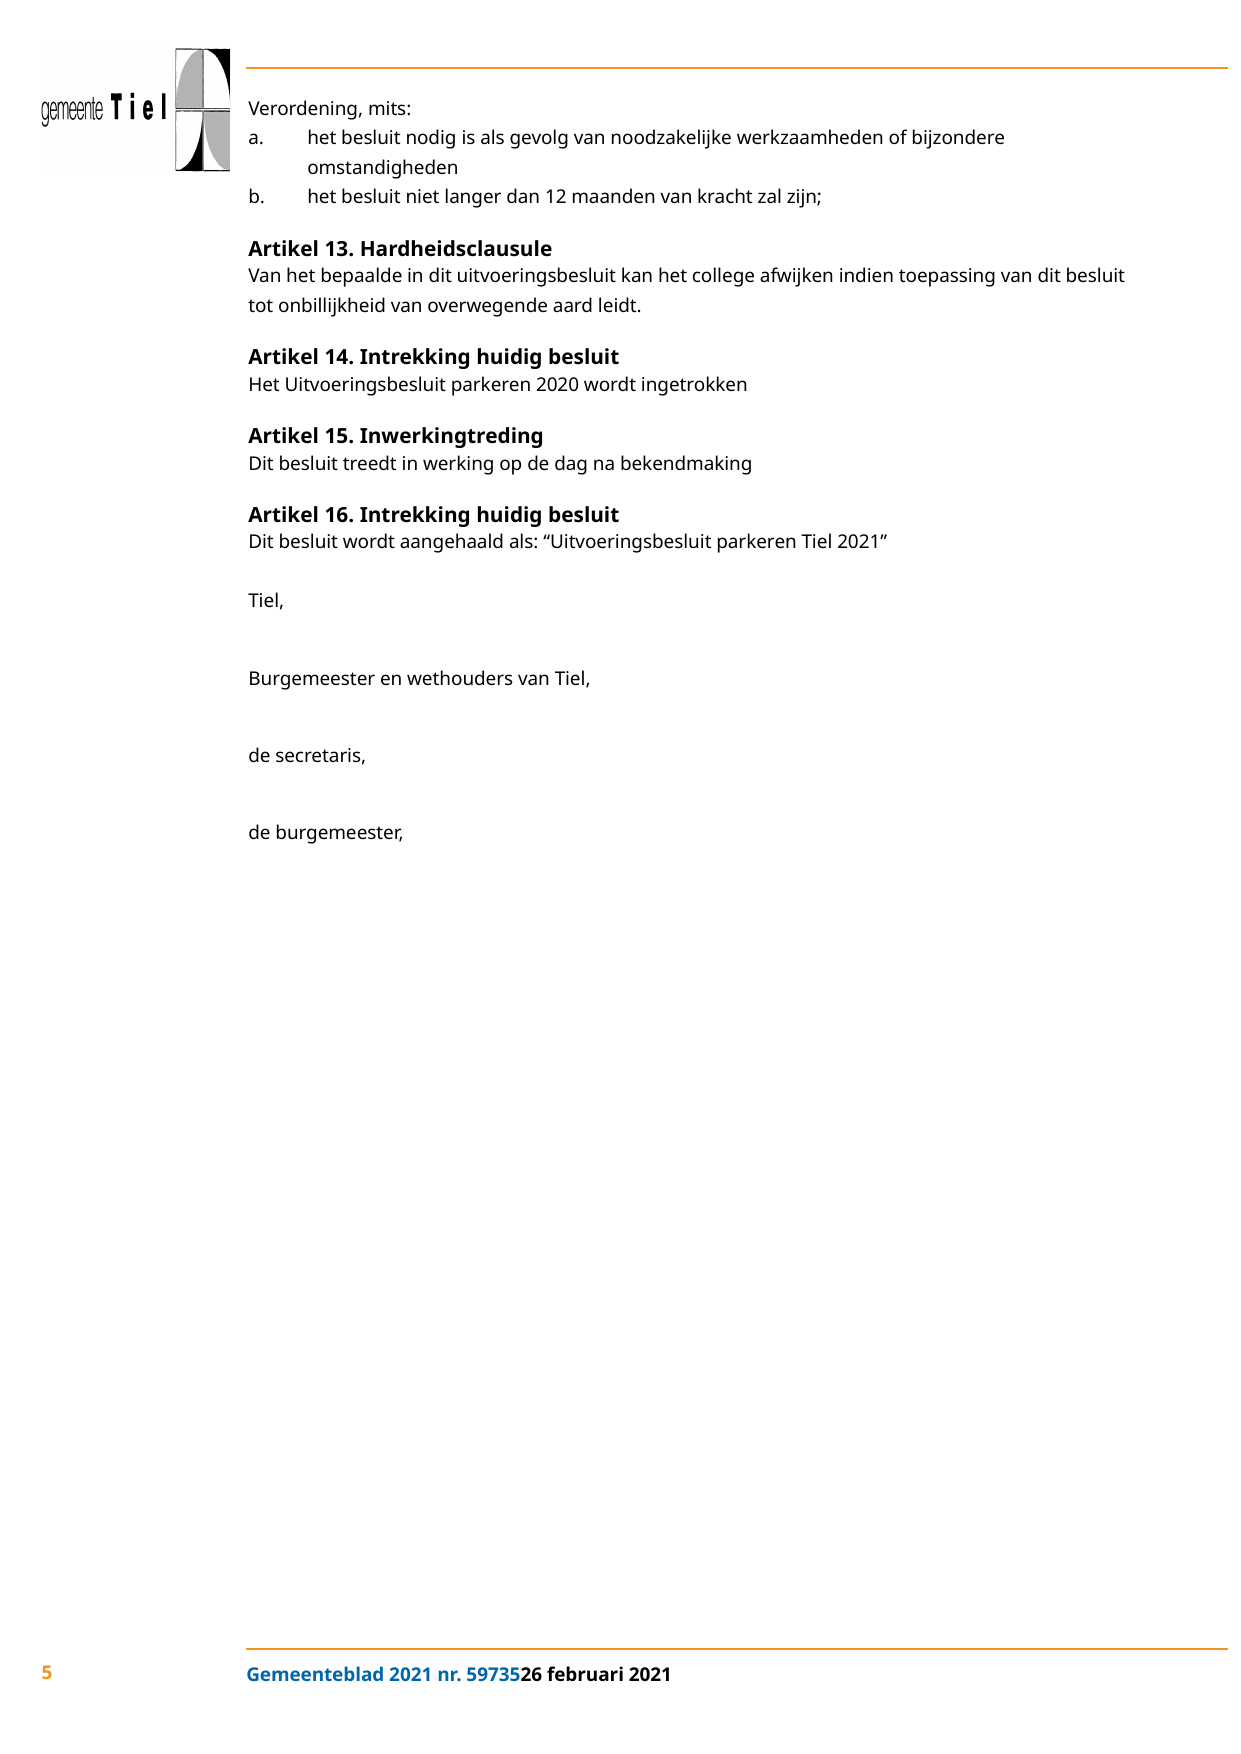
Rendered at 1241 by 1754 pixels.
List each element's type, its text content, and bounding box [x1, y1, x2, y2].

text Verordening, mits: [248, 95, 1152, 121]
text de burgemeester, [248, 819, 1152, 845]
text Tiel, [248, 588, 1152, 613]
list het besluit nodig is als gevolg van noodzakelijke werkzaamheden of bijzondere omstandigheden [248, 124, 1152, 180]
text de secretaris, [248, 742, 1152, 768]
text Dit besluit treedt in werking op de dag na bekendmaking [248, 450, 1152, 475]
picture [41, 47, 231, 172]
text Burgemeester en wethouders van Tiel, [248, 665, 1152, 691]
list het besluit niet langer dan 12 maanden van kracht zal zijn; [248, 183, 1152, 209]
text Artikel 13. Hardheidsclausule [248, 234, 1152, 262]
text Dit besluit wordt aangehaald als: “Uitvoeringsbesluit parkeren Tiel 2021” [248, 528, 1152, 554]
text Artikel 15. Inwerkingtreding [248, 421, 1152, 450]
text Van het bepaalde in dit uitvoeringsbesluit kan het college afwijken indien toepassing van dit besluit tot onbillijkheid van overwegende aard leidt. [248, 262, 1152, 318]
text Het Uitvoeringsbesluit parkeren 2020 wordt ingetrokken [248, 371, 1152, 397]
text Artikel 14. Intrekking huidig besluit [248, 342, 1152, 371]
text Artikel 16. Intrekking huidig besluit [248, 500, 1152, 528]
